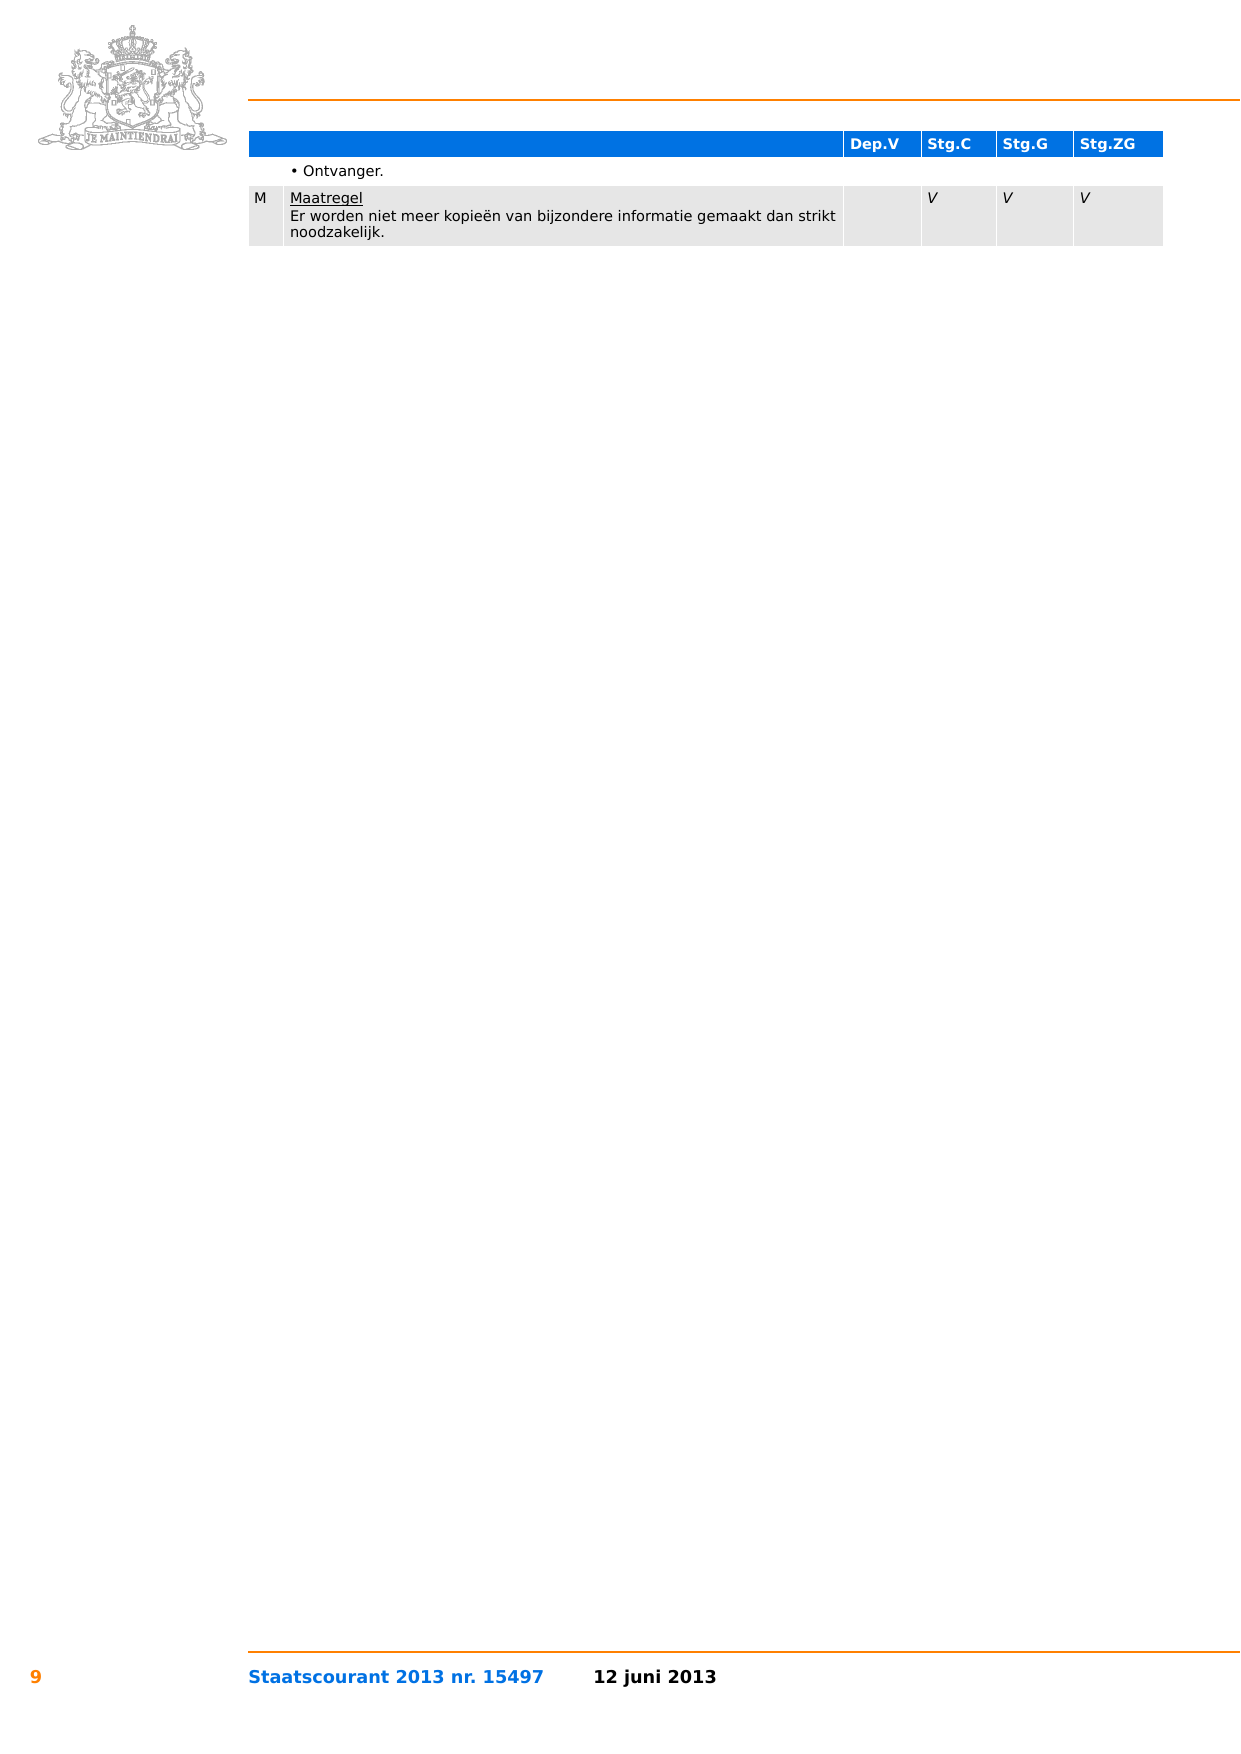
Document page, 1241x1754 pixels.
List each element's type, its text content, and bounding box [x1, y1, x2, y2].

table_header Dep.V [844, 131, 921, 157]
table_cell V [1074, 186, 1163, 246]
table_header Stg.ZG [1074, 131, 1163, 157]
table_cell [1074, 158, 1163, 185]
picture [38, 25, 227, 150]
table_cell [922, 158, 996, 185]
table_cell M [249, 186, 283, 246]
table_cell [249, 158, 283, 185]
table_cell V [922, 186, 996, 246]
table_cell Maatregel Er worden niet meer kopieën van bijzondere informatie gemaakt dan strikt noodzakelijk. [284, 186, 843, 246]
table_cell [844, 186, 921, 246]
table_cell V [997, 186, 1073, 246]
table_cell • Ontvanger. [284, 158, 843, 185]
table_cell [844, 158, 921, 185]
table_cell [997, 158, 1073, 185]
table_header Stg.C [922, 131, 996, 157]
table_header Stg.G [997, 131, 1073, 157]
table_header [249, 131, 843, 157]
